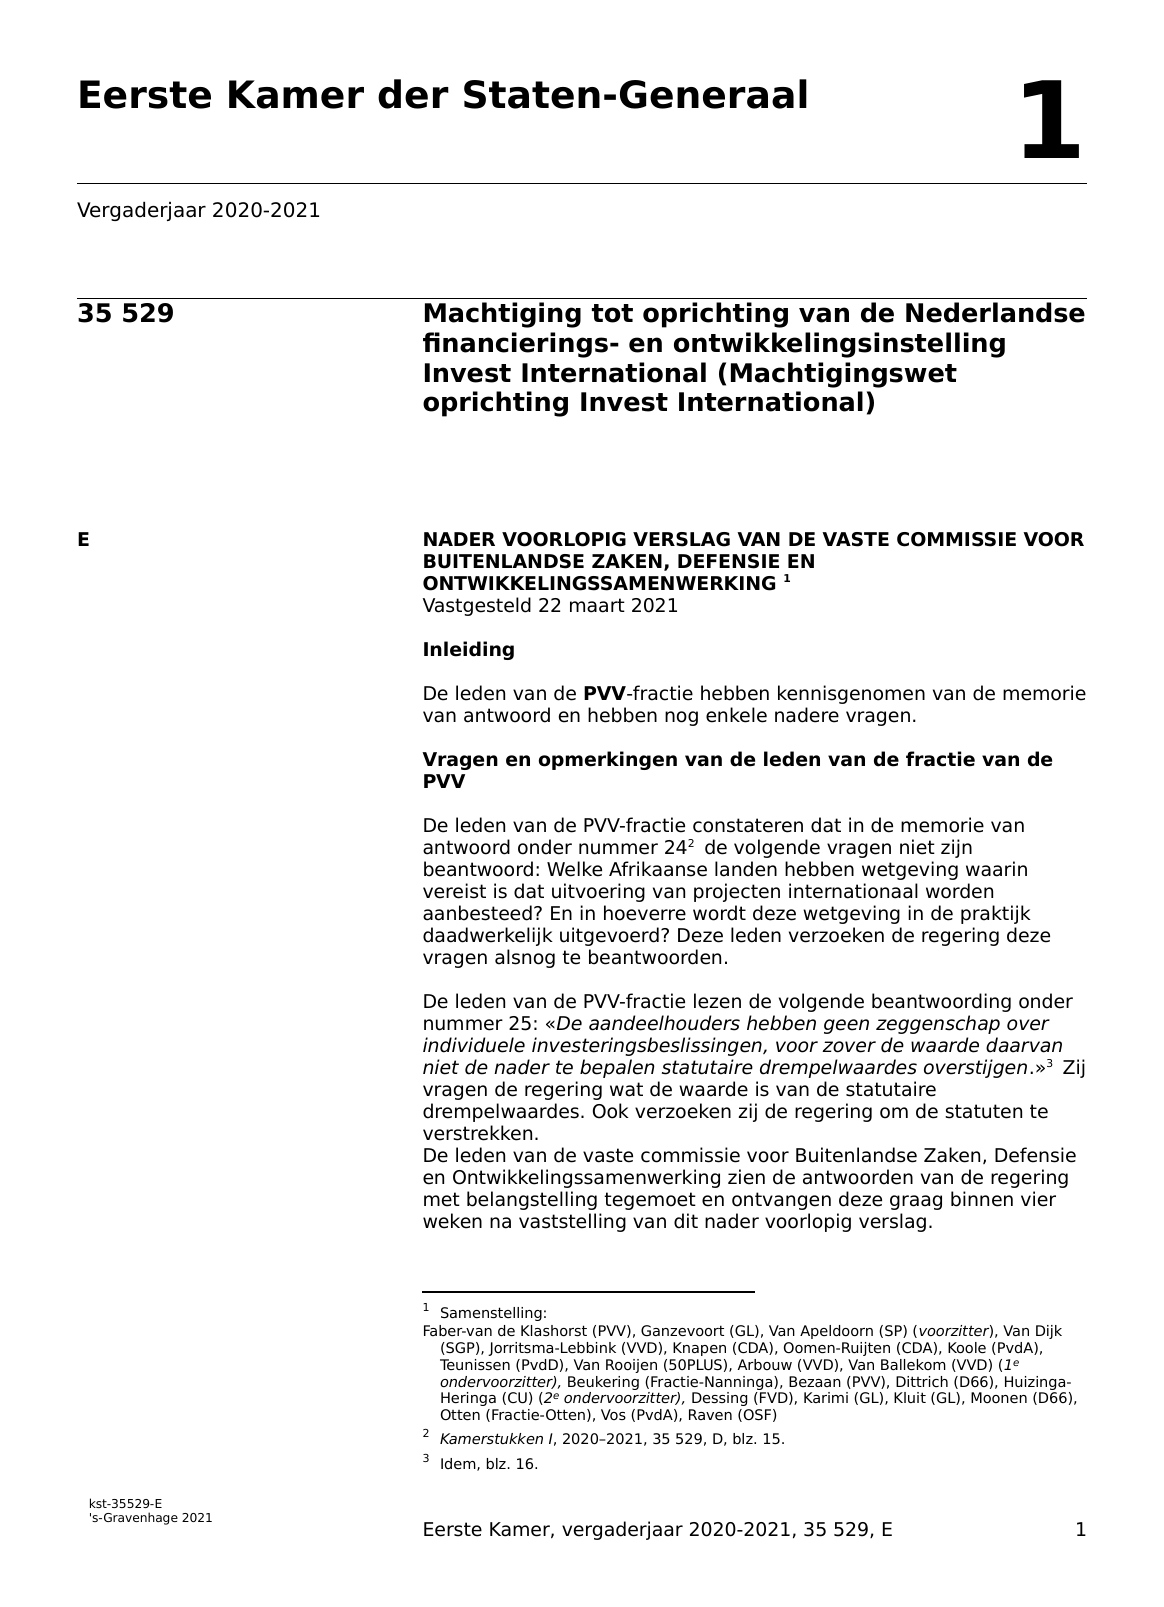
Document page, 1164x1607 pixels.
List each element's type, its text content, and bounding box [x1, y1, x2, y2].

table_cell Vergaderjaar 2020-2021 [77, 184, 1087, 298]
subtitle E NADER VOORLOPIG VERSLAG VAN DE VASTE COMMISSIE VOOR BUITENLANDSE ZAKEN, DEFENSIE EN ONTWIKKELINGSSAMENWERKING [77, 529, 1087, 595]
text Kamerstukken I, 2020–2021, 35 529, D, blz. 15. [422, 1427, 1087, 1449]
text Idem, blz. 16. [422, 1452, 1087, 1474]
table_header 1 [886, 59, 1087, 183]
text De leden van de PVV-fractie constateren dat in de memorie van antwoord onder nummer 24 de volgende vragen niet zijn beantwoord: Welke Afrikaanse landen hebben wetgeving waarin vereist is dat uitvoering van projecten internationaal worden aanbesteed? En in hoeverre wordt deze wetgeving in de praktijk daadwerkelijk uitgevoerd? Deze leden verzoeken de regering deze vragen alsnog te beantwoorden. [422, 815, 1087, 969]
text De leden van de PVV-fractie lezen de volgende beantwoording onder nummer 25: «De aandeelhouders hebben geen zeggenschap over individuele investeringsbeslissingen, voor zover de waarde daarvan niet de nader te bepalen statutaire drempelwaardes overstijgen.» Zij vragen de regering wat de waarde is van de statutaire drempelwaardes. Ook verzoeken zij de regering om de statuten te verstrekken. [422, 991, 1087, 1145]
text Vastgesteld 22 maart 2021 [422, 595, 1087, 617]
text De leden van de PVV-fractie hebben kennisgenomen van de memorie van antwoord en hebben nog enkele nadere vragen. [422, 683, 1087, 727]
subtitle 35 529 Machtiging tot oprichting van de Nederlandse financierings- en ontwikkelingsinstelling Invest International (Machtigingswet oprichting Invest International) [77, 299, 1087, 418]
text kst-35529-E [88, 1497, 323, 1511]
table_header Eerste Kamer der Staten-Generaal [77, 59, 886, 183]
text Faber-van de Klashorst (PVV), Ganzevoort (GL), Van Apeldoorn (SP) (voorzitter), Van Dijk (SGP), Jorritsma-Lebbink (VVD), Knapen (CDA), Oomen-Ruijten (CDA), Koole (PvdA), Teunissen (PvdD), Van Rooijen (50PLUS), Arbouw (VVD), Van Ballekom (VVD) (1e ondervoorzitter), Beukering (Fractie-Nanninga), Bezaan (PVV), Dittrich (D66), Huizinga-Heringa (CU) (2e ondervoorzitter), Dessing (FVD), Karimi (GL), Kluit (GL), Moonen (D66), Otten (Fractie-Otten), Vos (PvdA), Raven (OSF) [422, 1323, 1087, 1424]
text Samenstelling: [422, 1301, 1087, 1323]
text 's-Gravenhage 2021 [88, 1511, 323, 1525]
subtitle Inleiding [422, 639, 1087, 661]
text De leden van de vaste commissie voor Buitenlandse Zaken, Defensie en Ontwikkelingssamenwerking zien de antwoorden van de regering met belangstelling tegemoet en ontvangen deze graag binnen vier weken na vaststelling van dit nader voorlopig verslag. [422, 1145, 1087, 1233]
subtitle Vragen en opmerkingen van de leden van de fractie van de PVV [422, 749, 1087, 793]
